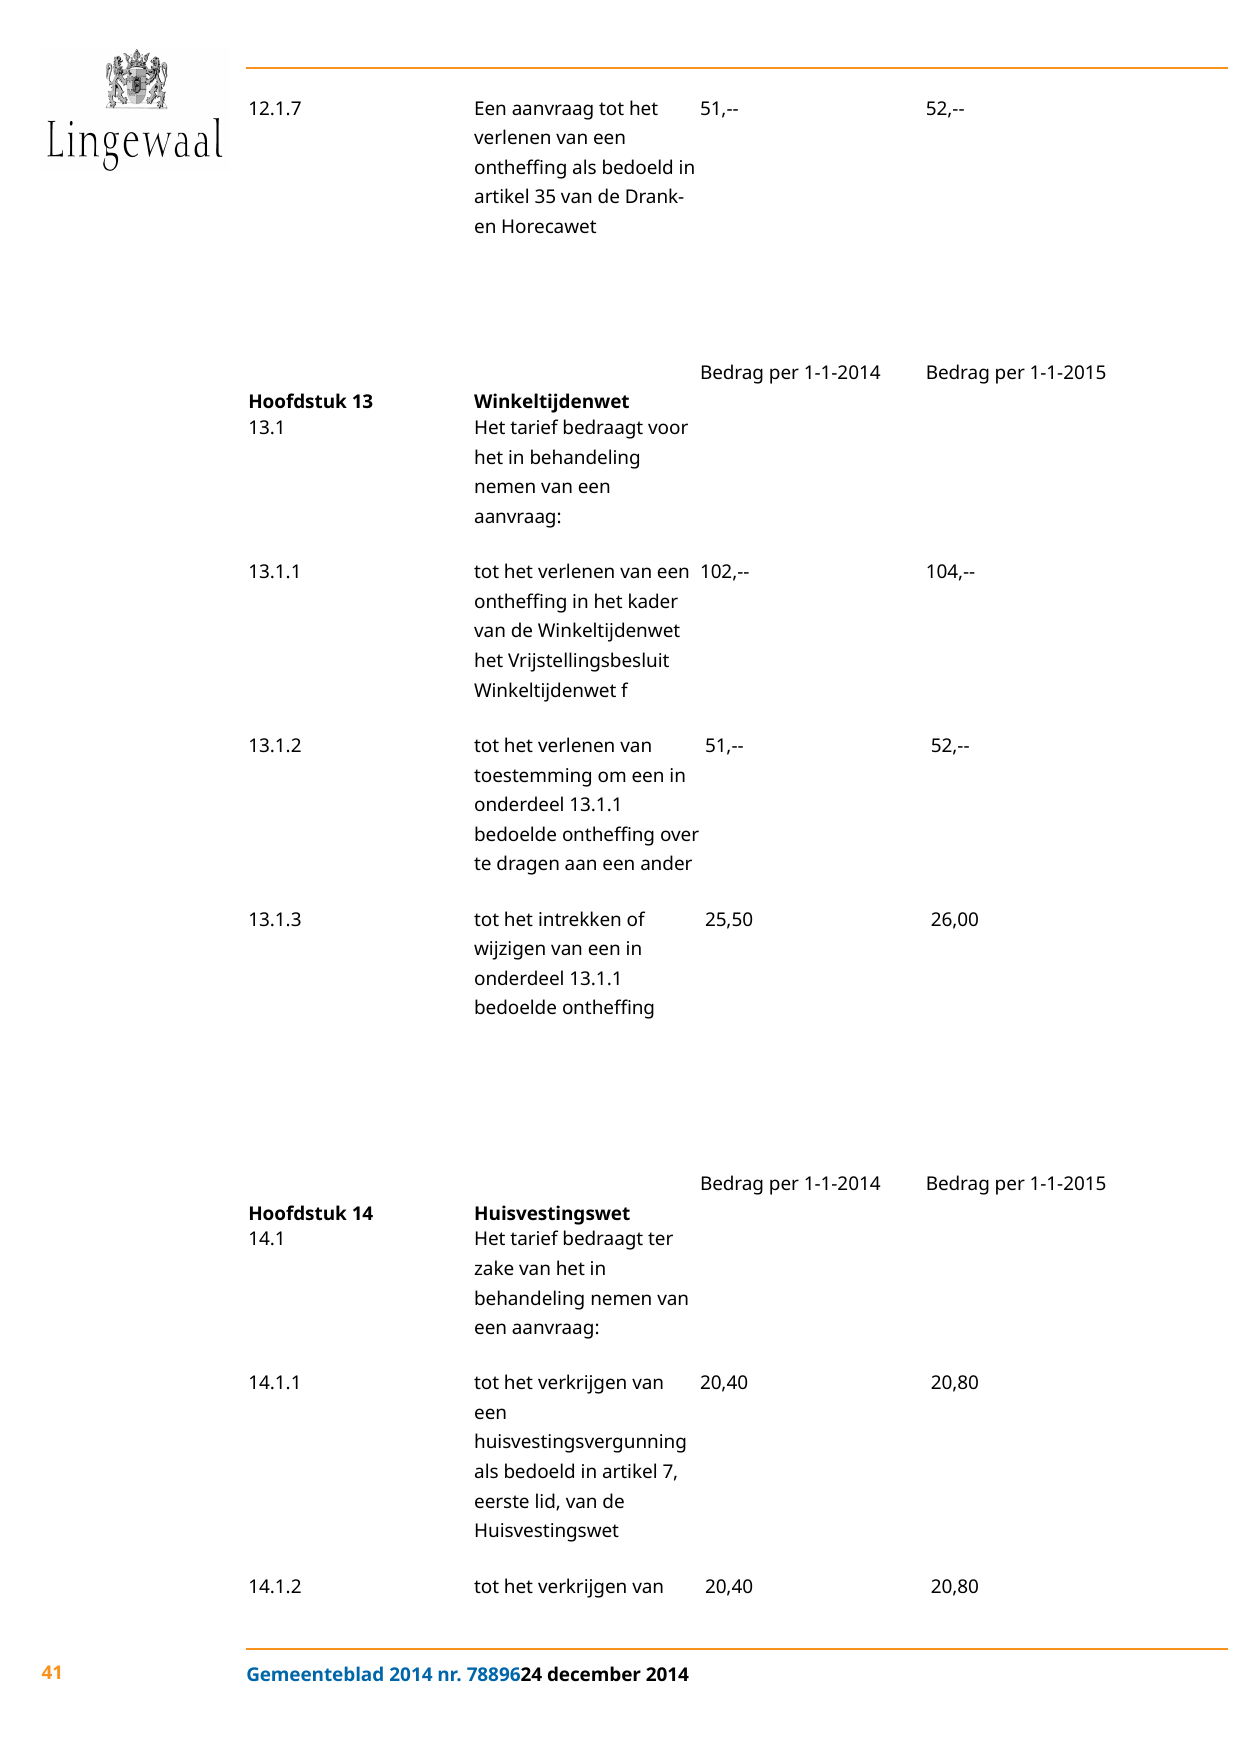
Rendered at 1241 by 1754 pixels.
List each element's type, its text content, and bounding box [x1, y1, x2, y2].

table_cell 20,40 [700, 1370, 926, 1573]
table_cell 102,-- [700, 559, 926, 732]
table_cell [926, 415, 1152, 558]
table_cell 14.1 [248, 1226, 474, 1369]
table_cell 26,00 [926, 906, 1152, 1050]
table_cell 52,-- [926, 732, 1152, 906]
table_header Hoofdstuk 14 [248, 1170, 474, 1226]
table_cell 14.1.2 [248, 1573, 474, 1598]
table_cell [926, 1226, 1152, 1369]
table_cell [700, 415, 926, 558]
table_cell 13.1.1 [248, 559, 474, 732]
table_header Bedrag per 1-1-2014 [700, 359, 926, 414]
table_header Bedrag per 1-1-2015 [926, 359, 1152, 414]
table_cell 13.1 [248, 415, 474, 558]
table_cell [700, 1226, 926, 1369]
table_cell tot het verlenen van toestemming om een in onderdeel 13.1.1 bedoelde ontheffing over te dragen aan een ander [474, 732, 700, 906]
table_header Hoofdstuk 13 [248, 359, 474, 414]
table_cell tot het verlenen van een ontheffing in het kader van de Winkeltijdenwet het Vrijstellingsbesluit Winkeltijdenwet f [474, 559, 700, 732]
table_cell 13.1.2 [248, 732, 474, 906]
table_cell 20,40 [700, 1573, 926, 1598]
table_cell 25,50 [700, 906, 926, 1050]
table_cell 52,-- [926, 95, 1152, 239]
table_cell 20,80 [926, 1573, 1152, 1598]
table_cell 13.1.3 [248, 906, 474, 1050]
table_cell Het tarief bedraagt ter zake van het in behandeling nemen van een aanvraag: [474, 1226, 700, 1369]
table_cell tot het intrekken of wijzigen van een in onderdeel 13.1.1 bedoelde ontheffing [474, 906, 700, 1050]
table_cell 51,-- [700, 732, 926, 906]
table_cell Een aanvraag tot het verlenen van een ontheffing als bedoeld in artikel 35 van de Drank- en Horecawet [474, 95, 700, 239]
table_cell 51,-- [700, 95, 926, 239]
table_header Bedrag per 1-1-2015 [926, 1170, 1152, 1226]
table_cell tot het verkrijgen van een huisvestingsvergunning als bedoeld in artikel 7, eerste lid, van de Huisvestingswet [474, 1370, 700, 1573]
table_cell tot het verkrijgen van [474, 1573, 700, 1598]
picture [41, 47, 231, 172]
table_cell 12.1.7 [248, 95, 474, 239]
table_cell 20,80 [926, 1370, 1152, 1573]
table_cell 14.1.1 [248, 1370, 474, 1573]
table_cell Het tarief bedraagt voor het in behandeling nemen van een aanvraag: [474, 415, 700, 558]
table_header Winkeltijdenwet [474, 359, 700, 414]
table_header Huisvestingswet [474, 1170, 700, 1226]
table_header Bedrag per 1-1-2014 [700, 1170, 926, 1226]
table_cell 104,-- [926, 559, 1152, 732]
